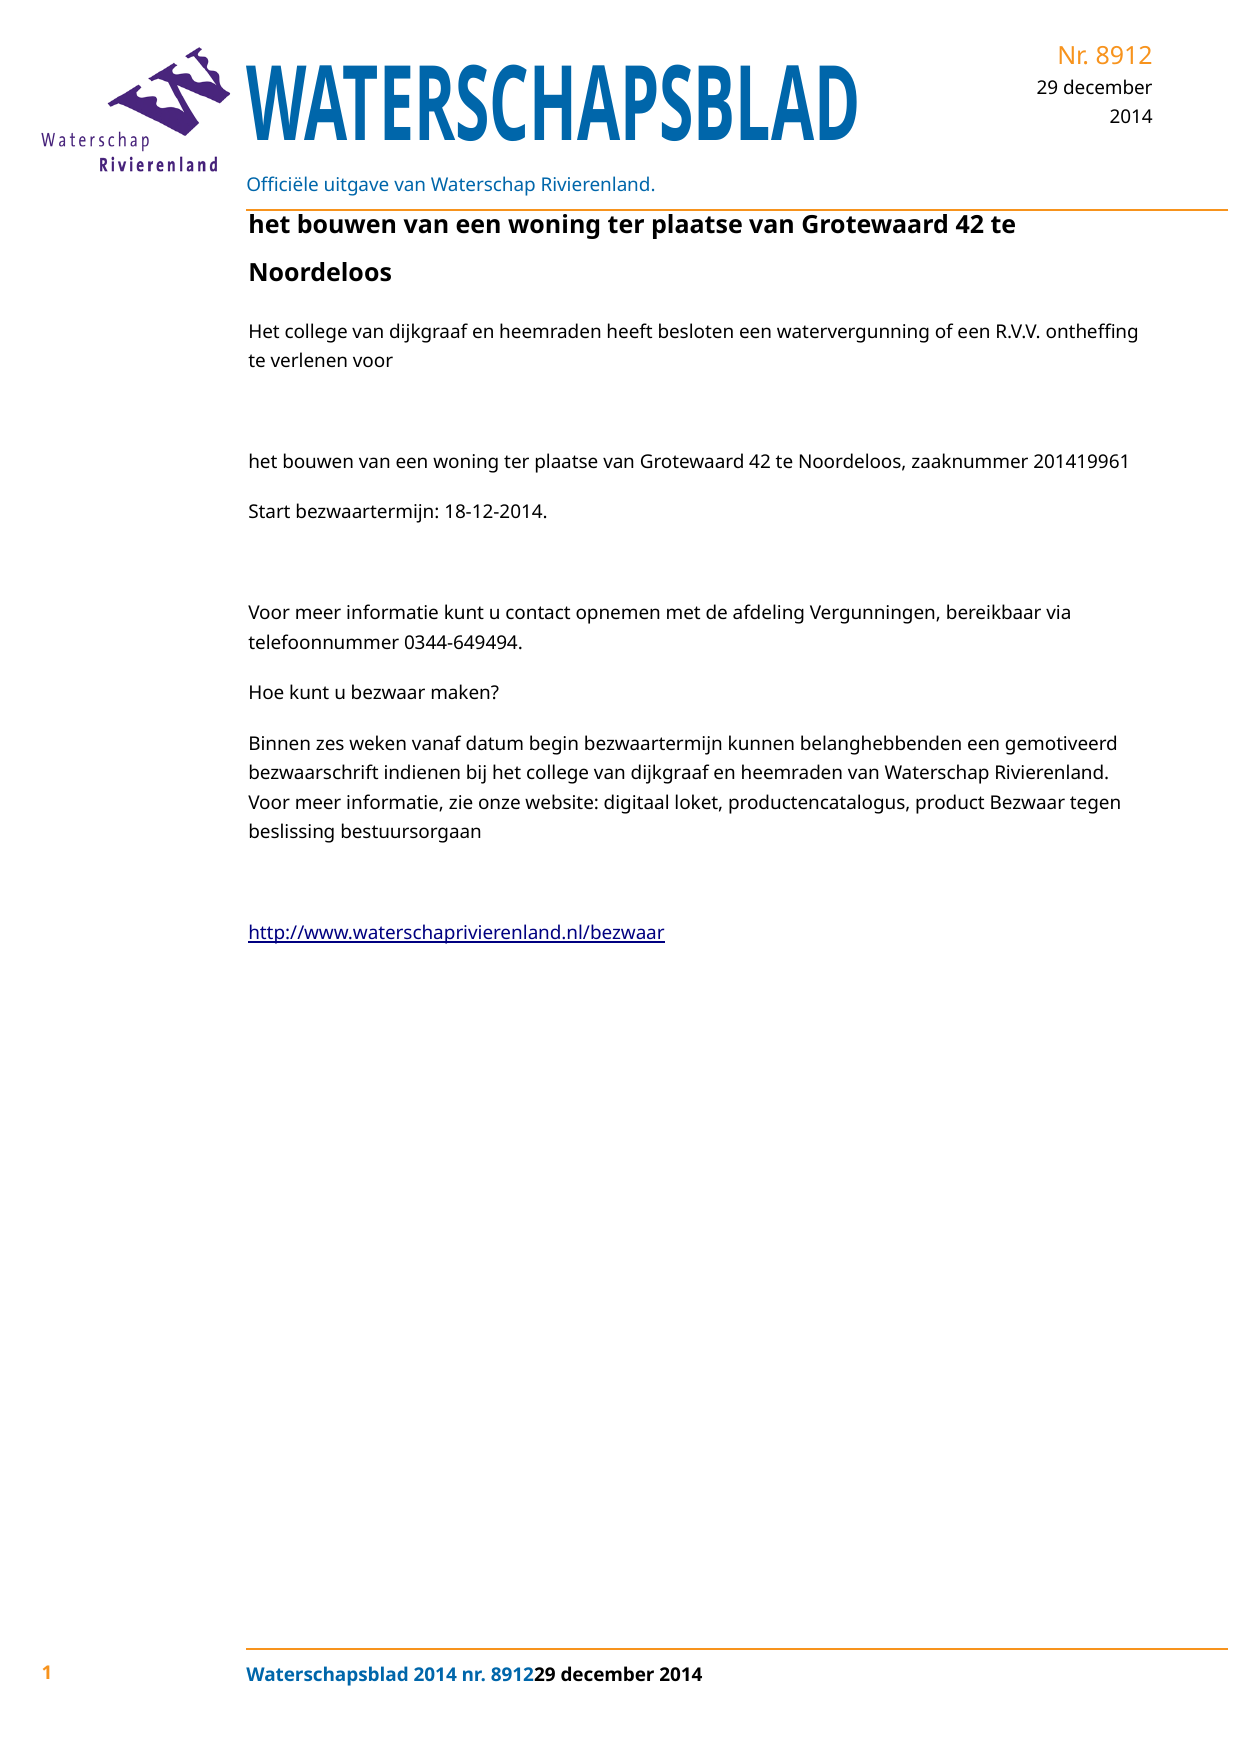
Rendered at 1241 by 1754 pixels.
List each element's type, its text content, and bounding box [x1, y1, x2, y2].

text Binnen zes weken vanaf datum begin bezwaartermijn kunnen belanghebbenden een gemotiveerd bezwaarschrift indienen bij het college van dijkgraaf en heemraden van Waterschap Rivierenland. Voor meer informatie, zie onze website: digitaal loket, productencatalogus, product Bezwaar tegen beslissing bestuursorgaan [248, 730, 1152, 844]
text Hoe kunt u bezwaar maken? [248, 679, 1152, 705]
text het bouwen van een woning ter plaatse van Grotewaard 42 te Noordeloos [248, 211, 1152, 288]
text Voor meer informatie kunt u contact opnemen met de afdeling Vergunningen, bereikbaar via telefoonnummer 0344-649494. [248, 599, 1152, 655]
text Het college van dijkgraaf en heemraden heeft besloten een watervergunning of een R.V.V. ontheffing te verlenen voor [248, 318, 1152, 373]
text het bouwen van een woning ter plaatse van Grotewaard 42 te Noordeloos, zaaknummer 201419961 [248, 448, 1152, 474]
picture [41, 47, 231, 172]
text http://www.waterschaprivierenland.nl/bezwaar [248, 919, 1152, 945]
text Start bezwaartermijn: 18-12-2014. [248, 499, 1152, 524]
